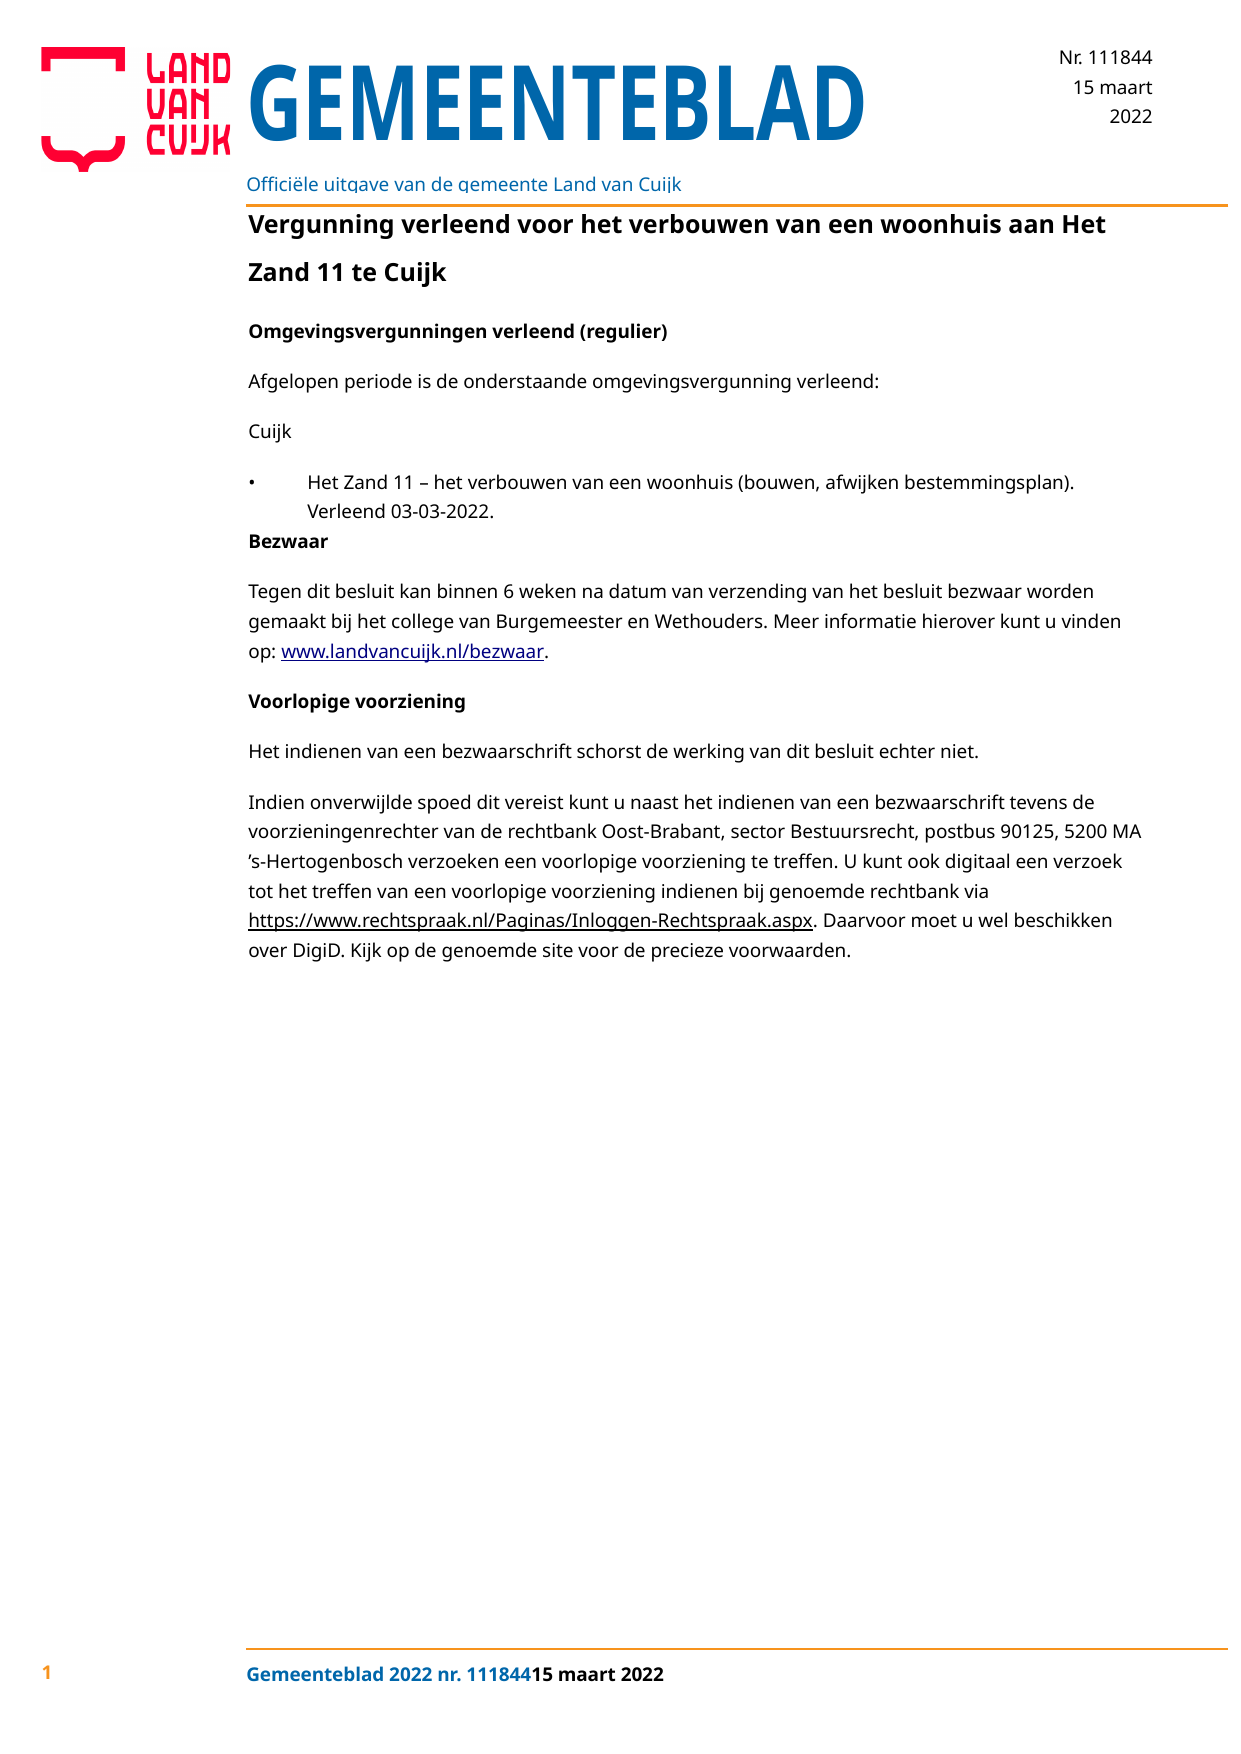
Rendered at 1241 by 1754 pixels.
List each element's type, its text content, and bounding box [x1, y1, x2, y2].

text Vergunning verleend voor het verbouwen van een woonhuis aan Het Zand 11 te Cuijk [248, 207, 1152, 288]
text Cuijk [248, 419, 1152, 444]
text Indien onverwijlde spoed dit vereist kunt u naast het indienen van een bezwaarschrift tevens de voorzieningenrechter van de rechtbank Oost-Brabant, sector Bestuursrecht, postbus 90125, 5200 MA ’s-Hertogenbosch verzoeken een voorlopige voorziening te treffen. U kunt ook digitaal een verzoek tot het treffen van een voorlopige voorziening indienen bij genoemde rechtbank via https://www.rechtspraak.nl/Paginas/Inloggen-Rechtspraak.aspx. Daarvoor moet u wel beschikken over DigiD. Kijk op de genoemde site voor de precieze voorwaarden. [248, 789, 1152, 963]
picture [41, 47, 231, 172]
text Omgevingsvergunningen verleend (regulier) [248, 318, 1152, 344]
text Tegen dit besluit kan binnen 6 weken na datum van verzending van het besluit bezwaar worden gemaakt bij het college van Burgemeester en Wethouders. Meer informatie hierover kunt u vinden op: www.landvancuijk.nl/bezwaar. [248, 579, 1152, 664]
text Afgelopen periode is de onderstaande omgevingsvergunning verleend: [248, 368, 1152, 394]
list Het Zand 11 – het verbouwen van een woonhuis (bouwen, afwijken bestemmingsplan). Verleend 03-03-2022. [248, 469, 1152, 524]
text Het indienen van een bezwaarschrift schorst de werking van dit besluit echter niet. [248, 739, 1152, 764]
text Voorlopige voorziening [248, 688, 1152, 714]
text Bezwaar [248, 528, 1152, 554]
